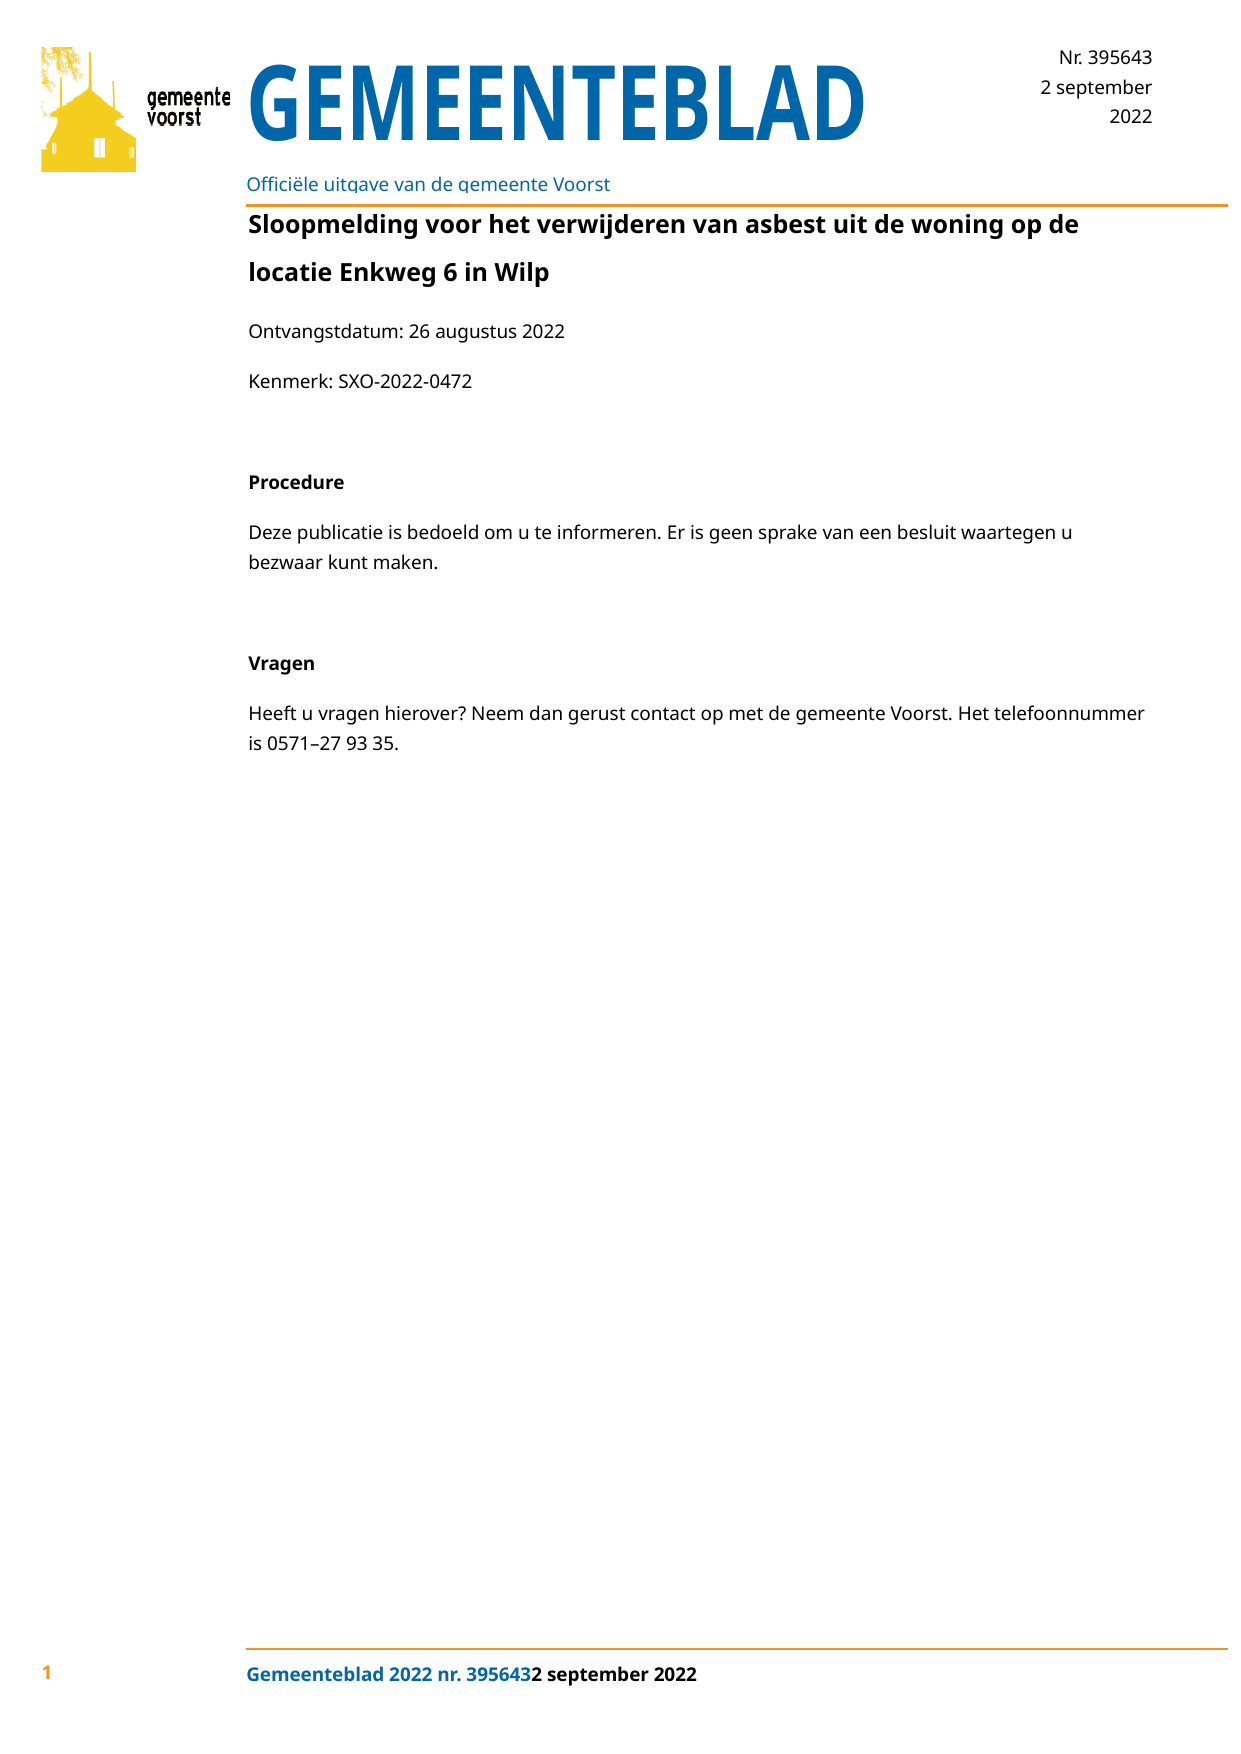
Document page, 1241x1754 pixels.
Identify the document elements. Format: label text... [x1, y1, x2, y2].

text Sloopmelding voor het verwijderen van asbest uit de woning op de locatie Enkweg 6 in Wilp [248, 207, 1152, 288]
text Procedure [248, 469, 1152, 495]
picture [41, 47, 231, 172]
text Kenmerk: SXO-2022-0472 [248, 368, 1152, 394]
text Ontvangstdatum: 26 augustus 2022 [248, 318, 1152, 344]
text Vragen [248, 650, 1152, 676]
text Heeft u vragen hierover? Neem dan gerust contact op met de gemeente Voorst. Het telefoonnummer is 0571–27 93 35. [248, 700, 1152, 756]
text Deze publicatie is bedoeld om u te informeren. Er is geen sprake van een besluit waartegen u bezwaar kunt maken. [248, 519, 1152, 575]
